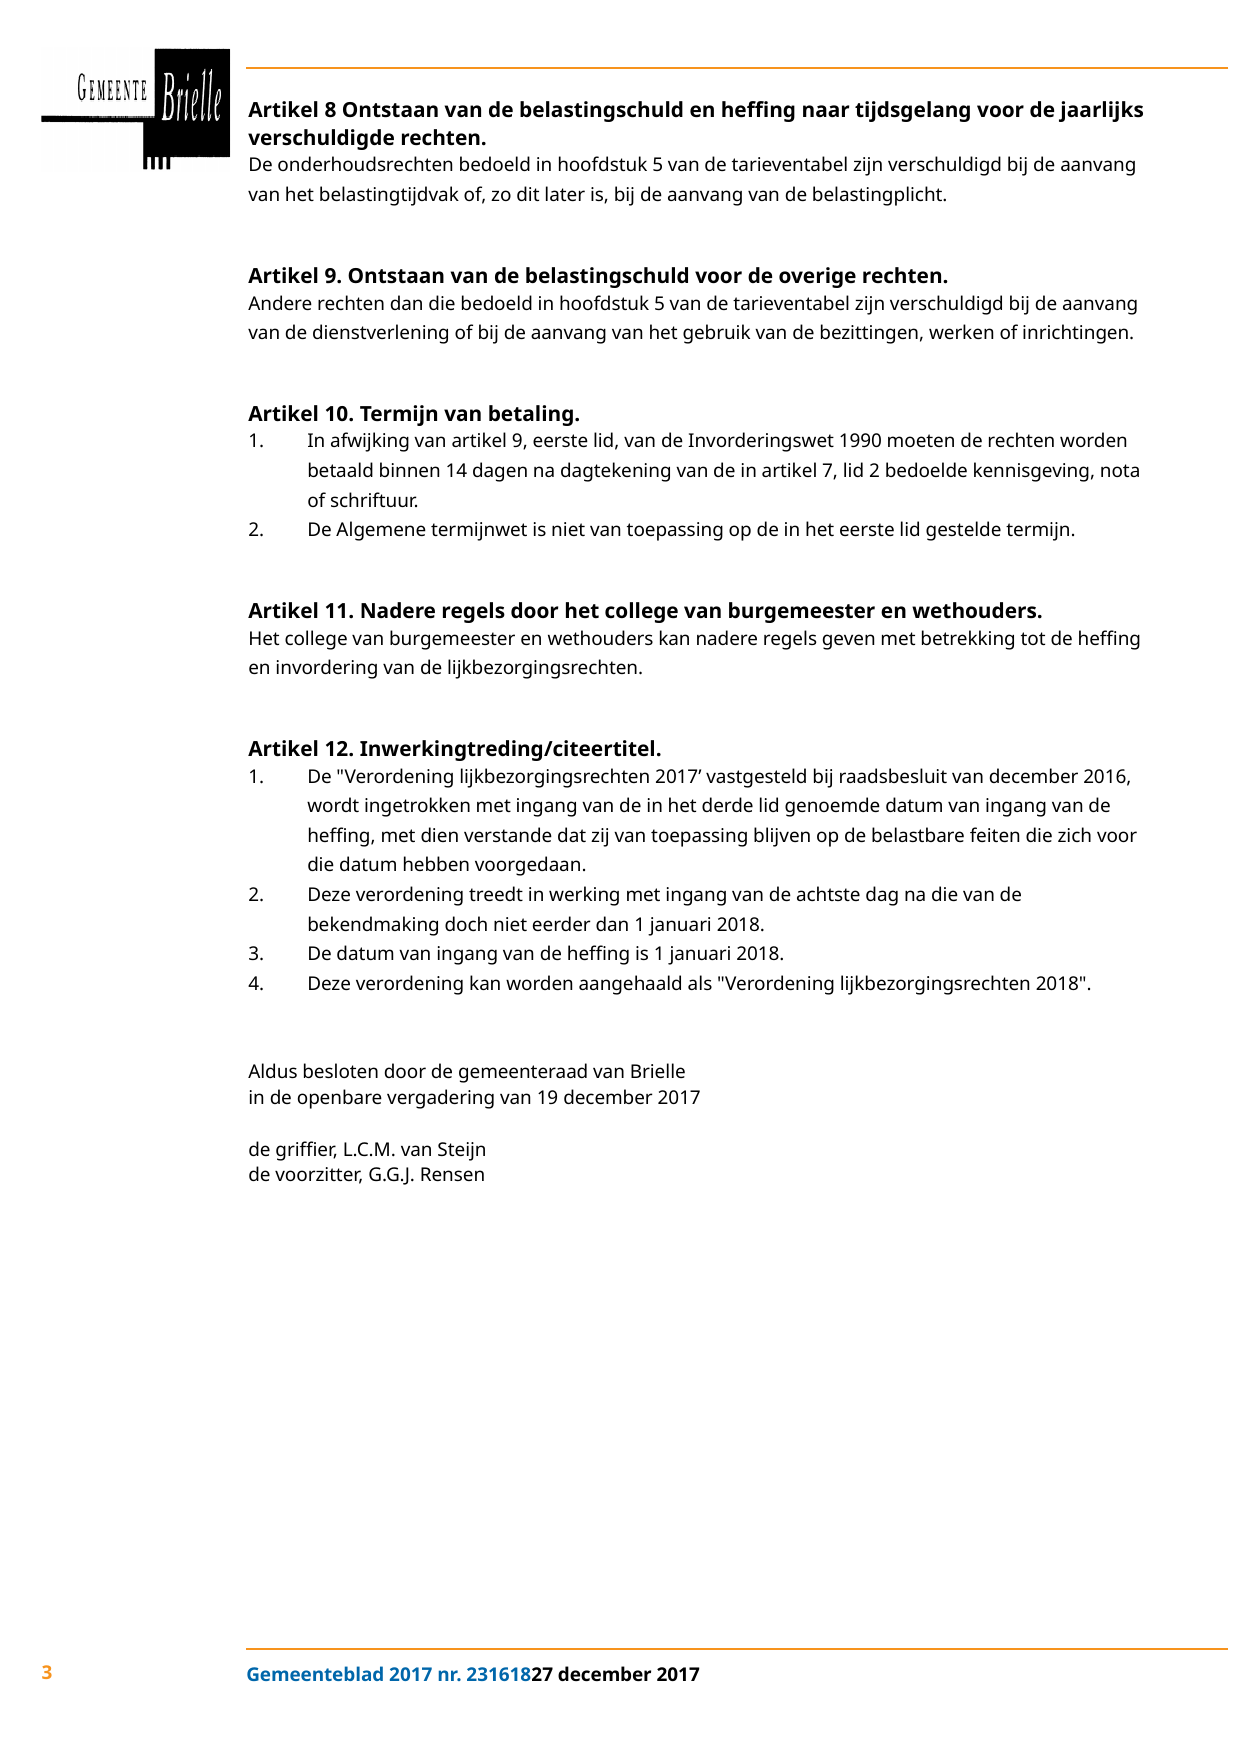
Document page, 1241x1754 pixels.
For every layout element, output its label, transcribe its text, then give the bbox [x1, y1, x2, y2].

text in de openbare vergadering van 19 december 2017 [248, 1084, 1152, 1110]
list De Algemene termijnwet is niet van toepassing op de in het eerste lid gestelde termijn. [248, 516, 1152, 542]
list Deze verordening treedt in werking met ingang van de achtste dag na die van de bekendmaking doch niet eerder dan 1 januari 2018. [248, 881, 1152, 937]
text Het college van burgemeester en wethouders kan nadere regels geven met betrekking tot de heffing en invordering van de lijkbezorgingsrechten. [248, 625, 1152, 680]
text De onderhoudsrechten bedoeld in hoofdstuk 5 van de tarieventabel zijn verschuldigd bij de aanvang van het belastingtijdvak of, zo dit later is, bij de aanvang van de belastingplicht. [248, 152, 1152, 207]
text Artikel 11. Nadere regels door het college van burgemeester en wethouders. [248, 596, 1152, 625]
text de voorzitter, G.G.J. Rensen [248, 1162, 1152, 1187]
text de griffier, L.C.M. van Steijn [248, 1136, 1152, 1162]
list De "Verordening lijkbezorgingsrechten 2017’ vastgesteld bij raadsbesluit van december 2016, wordt ingetrokken met ingang van de in het derde lid genoemde datum van ingang van de heffing, met dien verstande dat zij van toepassing blijven op de belastbare feiten die zich voor die datum hebben voorgedaan. [248, 763, 1152, 877]
text Artikel 9. Ontstaan van de belastingschuld voor de overige rechten. [248, 261, 1152, 290]
list In afwijking van artikel 9, eerste lid, van de Invorderingswet 1990 moeten de rechten worden betaald binnen 14 dagen na dagtekening van de in artikel 7, lid 2 bedoelde kennisgeving, nota of schriftuur. [248, 428, 1152, 513]
text Artikel 8 Ontstaan van de belastingschuld en heffing naar tijdsgelang voor de jaarlijks verschuldigde rechten. [248, 95, 1152, 152]
picture [41, 47, 231, 172]
text Artikel 12. Inwerkingtreding/citeertitel. [248, 734, 1152, 763]
text Artikel 10. Termijn van betaling. [248, 399, 1152, 428]
text Aldus besloten door de gemeenteraad van Brielle [248, 1059, 1152, 1084]
list De datum van ingang van de heffing is 1 januari 2018. [248, 940, 1152, 966]
text Andere rechten dan die bedoeld in hoofdstuk 5 van de tarieventabel zijn verschuldigd bij de aanvang van de dienstverlening of bij de aanvang van het gebruik van de bezittingen, werken of inrichtingen. [248, 290, 1152, 345]
list Deze verordening kan worden aangehaald als "Verordening lijkbezorgingsrechten 2018". [248, 970, 1152, 996]
